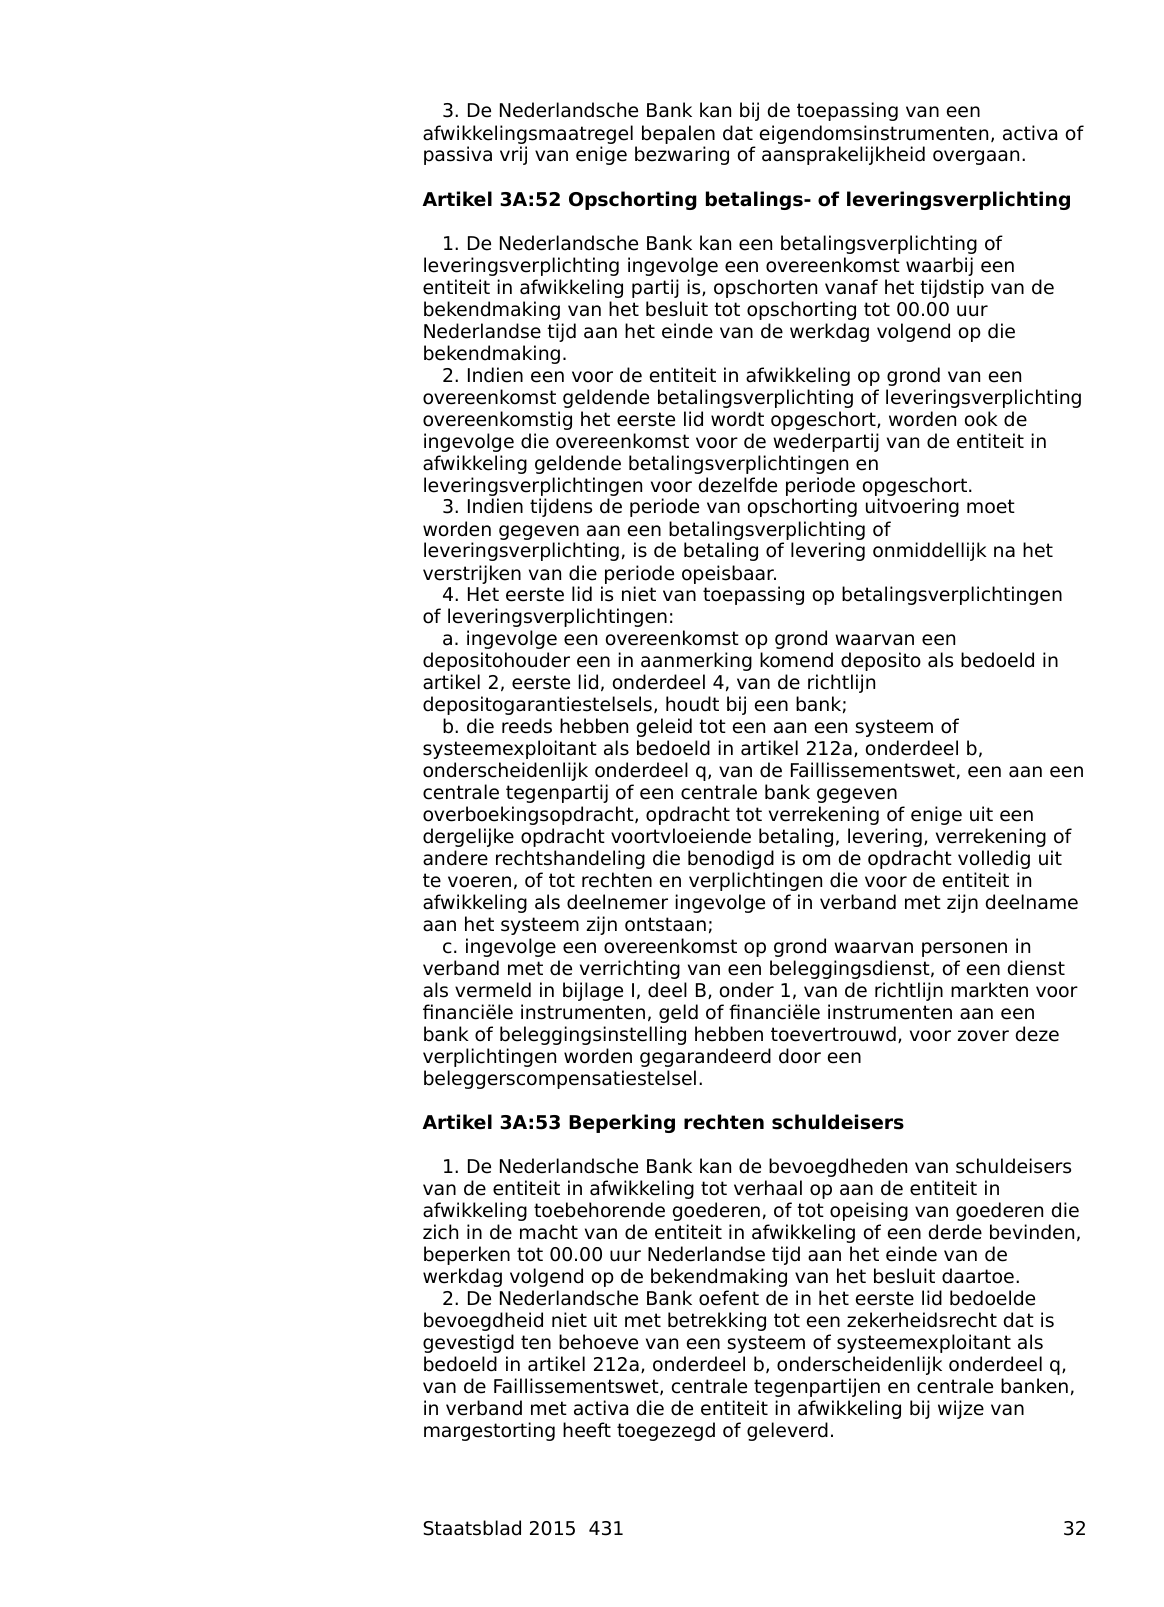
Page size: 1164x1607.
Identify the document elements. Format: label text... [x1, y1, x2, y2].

text a. ingevolge een overeenkomst op grond waarvan een depositohouder een in aanmerking komend deposito als bedoeld in artikel 2, eerste lid, onderdeel 4, van de richtlijn depositogarantiestelsels, houdt bij een bank; [422, 628, 1087, 716]
text 2. De Nederlandsche Bank oefent de in het eerste lid bedoelde bevoegdheid niet uit met betrekking tot een zekerheidsrecht dat is gevestigd ten behoeve van een systeem of systeemexploitant als bedoeld in artikel 212a, onderdeel b, onderscheidenlijk onderdeel q, van de Faillissementswet, centrale tegenpartijen en centrale banken, in verband met activa die de entiteit in afwikkeling bij wijze van margestorting heeft toegezegd of geleverd. [422, 1288, 1087, 1442]
text 1. De Nederlandsche Bank kan een betalingsverplichting of leveringsverplichting ingevolge een overeenkomst waarbij een entiteit in afwikkeling partij is, opschorten vanaf het tijdstip van de bekendmaking van het besluit tot opschorting tot 00.00 uur Nederlandse tijd aan het einde van de werkdag volgend op die bekendmaking. [422, 233, 1087, 364]
text 1. De Nederlandsche Bank kan de bevoegdheden van schuldeisers van de entiteit in afwikkeling tot verhaal op aan de entiteit in afwikkeling toebehorende goederen, of tot opeising van goederen die zich in de macht van de entiteit in afwikkeling of een derde bevinden, beperken tot 00.00 uur Nederlandse tijd aan het einde van de werkdag volgend op de bekendmaking van het besluit daartoe. [422, 1156, 1087, 1288]
subtitle Artikel 3A:52 Opschorting betalings- of leveringsverplichting [422, 188, 1087, 211]
text 3. De Nederlandsche Bank kan bij de toepassing van een afwikkelingsmaatregel bepalen dat eigendomsinstrumenten, activa of passiva vrij van enige bezwaring of aansprakelijkheid overgaan. [422, 100, 1087, 166]
text c. ingevolge een overeenkomst op grond waarvan personen in verband met de verrichting van een beleggingsdienst, of een dienst als vermeld in bijlage I, deel B, onder 1, van de richtlijn markten voor financiële instrumenten, geld of financiële instrumenten aan een bank of beleggingsinstelling hebben toevertrouwd, voor zover deze verplichtingen worden gegarandeerd door een beleggerscompensatiestelsel. [422, 936, 1087, 1090]
text 2. Indien een voor de entiteit in afwikkeling op grond van een overeenkomst geldende betalingsverplichting of leveringsverplichting overeenkomstig het eerste lid wordt opgeschort, worden ook de ingevolge die overeenkomst voor de wederpartij van de entiteit in afwikkeling geldende betalingsverplichtingen en leveringsverplichtingen voor dezelfde periode opgeschort. [422, 364, 1087, 496]
subtitle Artikel 3A:53 Beperking rechten schuldeisers [422, 1112, 1087, 1134]
text 4. Het eerste lid is niet van toepassing op betalingsverplichtingen of leveringsverplichtingen: [422, 584, 1087, 628]
text b. die reeds hebben geleid tot een aan een systeem of systeemexploitant als bedoeld in artikel 212a, onderdeel b, onderscheidenlijk onderdeel q, van de Faillissementswet, een aan een centrale tegenpartij of een centrale bank gegeven overboekingsopdracht, opdracht tot verrekening of enige uit een dergelijke opdracht voortvloeiende betaling, levering, verrekening of andere rechtshandeling die benodigd is om de opdracht volledig uit te voeren, of tot rechten en verplichtingen die voor de entiteit in afwikkeling als deelnemer ingevolge of in verband met zijn deelname aan het systeem zijn ontstaan; [422, 716, 1087, 936]
text 3. Indien tijdens de periode van opschorting uitvoering moet worden gegeven aan een betalingsverplichting of leveringsverplichting, is de betaling of levering onmiddellijk na het verstrijken van die periode opeisbaar. [422, 496, 1087, 584]
